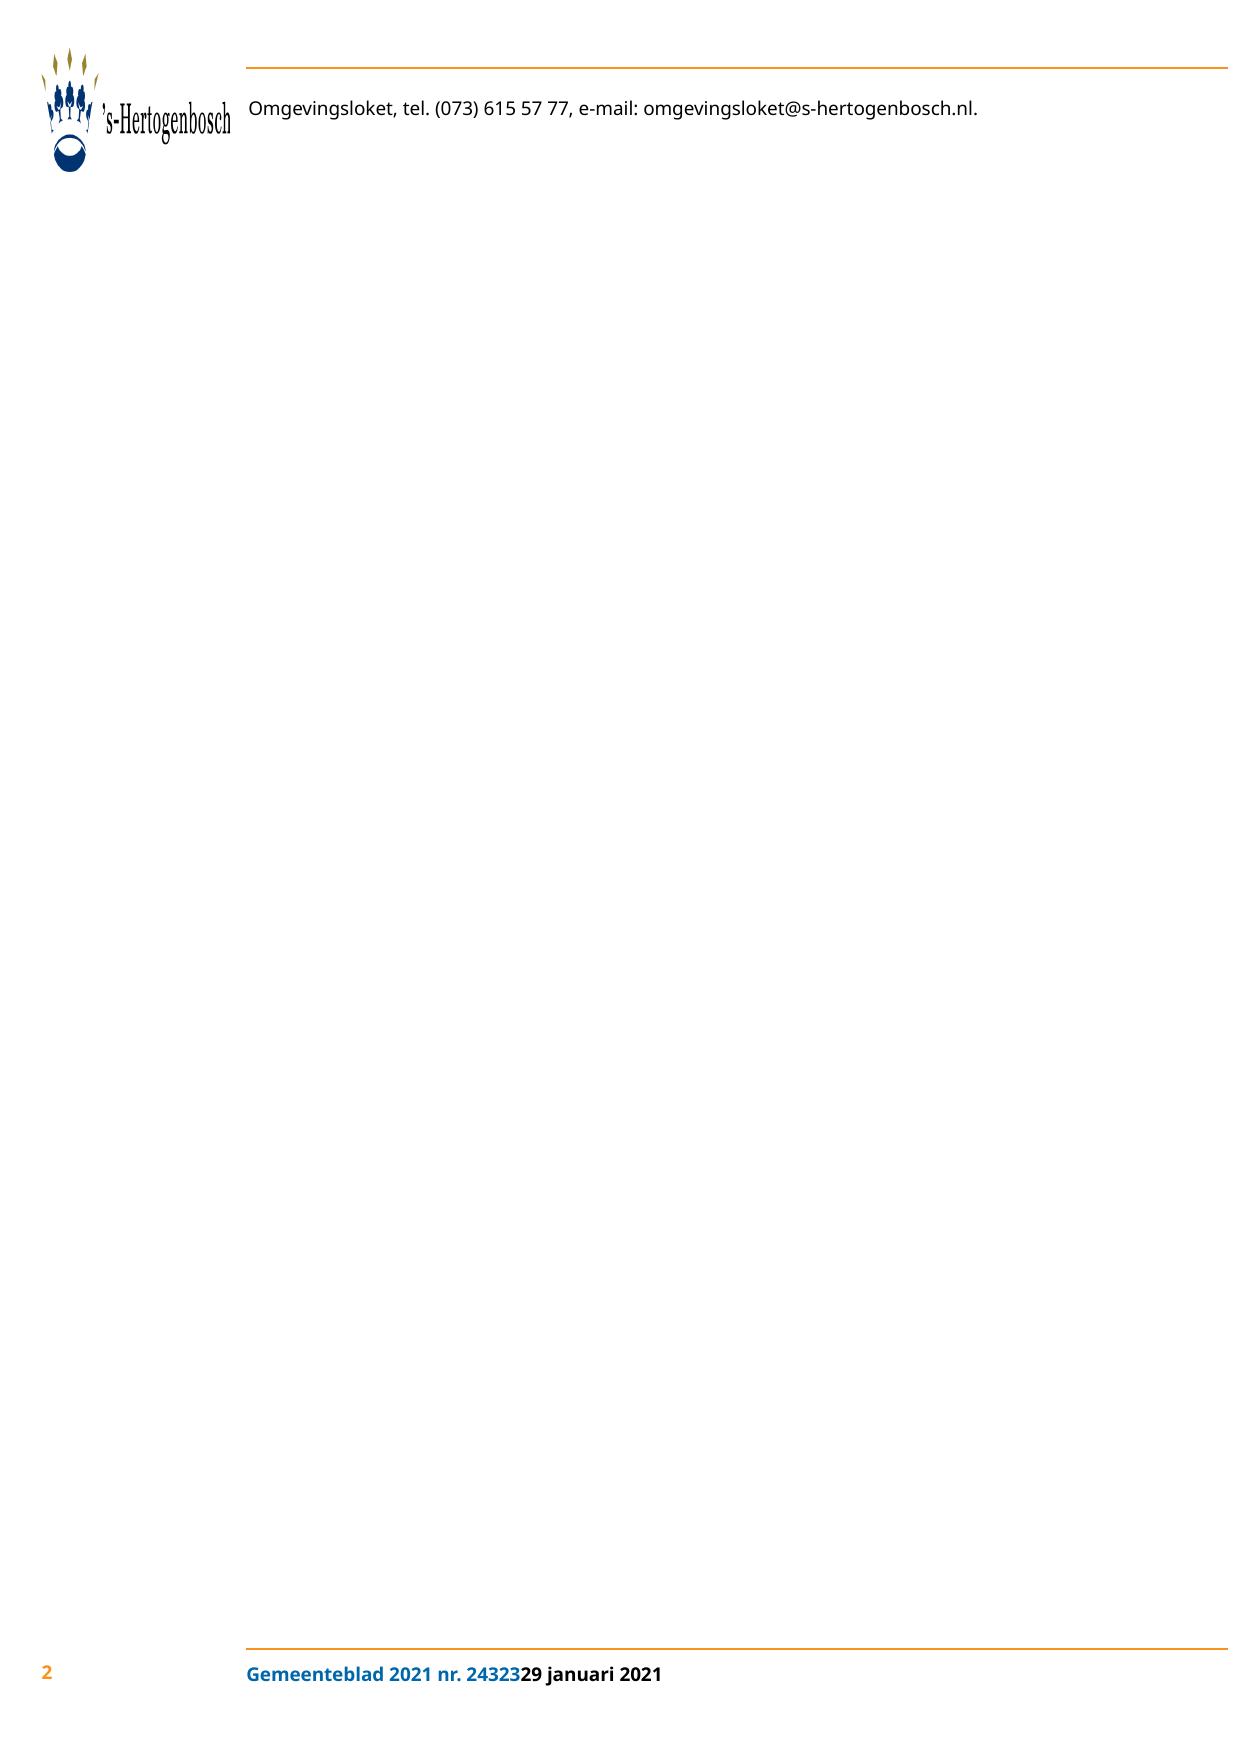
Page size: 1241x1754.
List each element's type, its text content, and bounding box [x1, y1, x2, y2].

picture [41, 47, 231, 172]
text Omgevingsloket, tel. (073) 615 57 77, e-mail: omgevingsloket@s-hertogenbosch.nl. [248, 95, 1152, 121]
